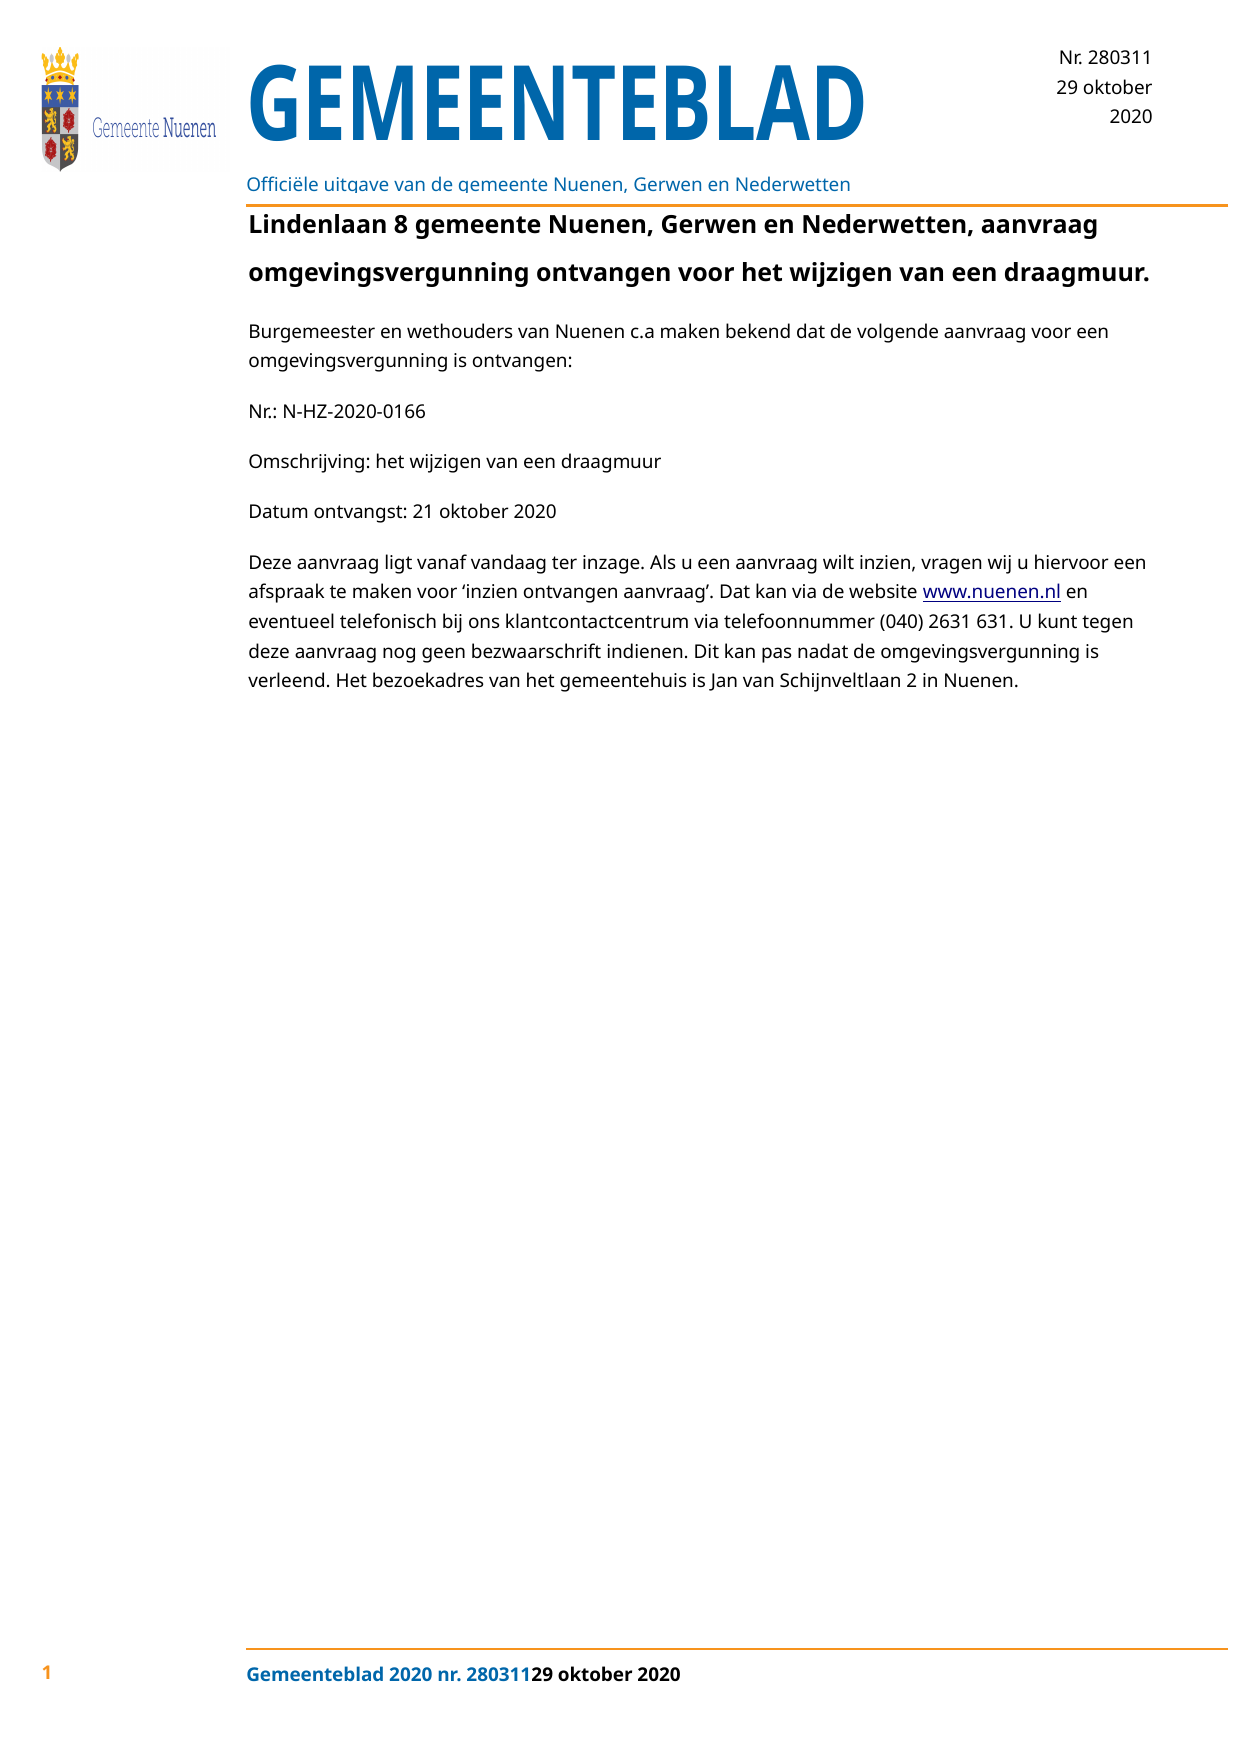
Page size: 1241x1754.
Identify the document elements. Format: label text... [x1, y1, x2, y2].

text Burgemeester en wethouders van Nuenen c.a maken bekend dat de volgende aanvraag voor een omgevingsvergunning is ontvangen: [248, 318, 1152, 373]
text Nr.: N-HZ-2020-0166 [248, 398, 1152, 424]
text Deze aanvraag ligt vanaf vandaag ter inzage. Als u een aanvraag wilt inzien, vragen wij u hiervoor een afspraak te maken voor ‘inzien ontvangen aanvraag’. Dat kan via de website www.nuenen.nl en eventueel telefonisch bij ons klantcontactcentrum via telefoonnummer (040) 2631 631. U kunt tegen deze aanvraag nog geen bezwaarschrift indienen. Dit kan pas nadat de omgevingsvergunning is verleend. Het bezoekadres van het gemeentehuis is Jan van Schijnveltlaan 2 in Nuenen. [248, 549, 1152, 693]
text Omschrijving: het wijzigen van een draagmuur [248, 448, 1152, 474]
text Lindenlaan 8 gemeente Nuenen, Gerwen en Nederwetten, aanvraag omgevingsvergunning ontvangen voor het wijzigen van een draagmuur. [248, 207, 1152, 288]
text Datum ontvangst: 21 oktober 2020 [248, 499, 1152, 524]
picture [41, 47, 231, 172]
